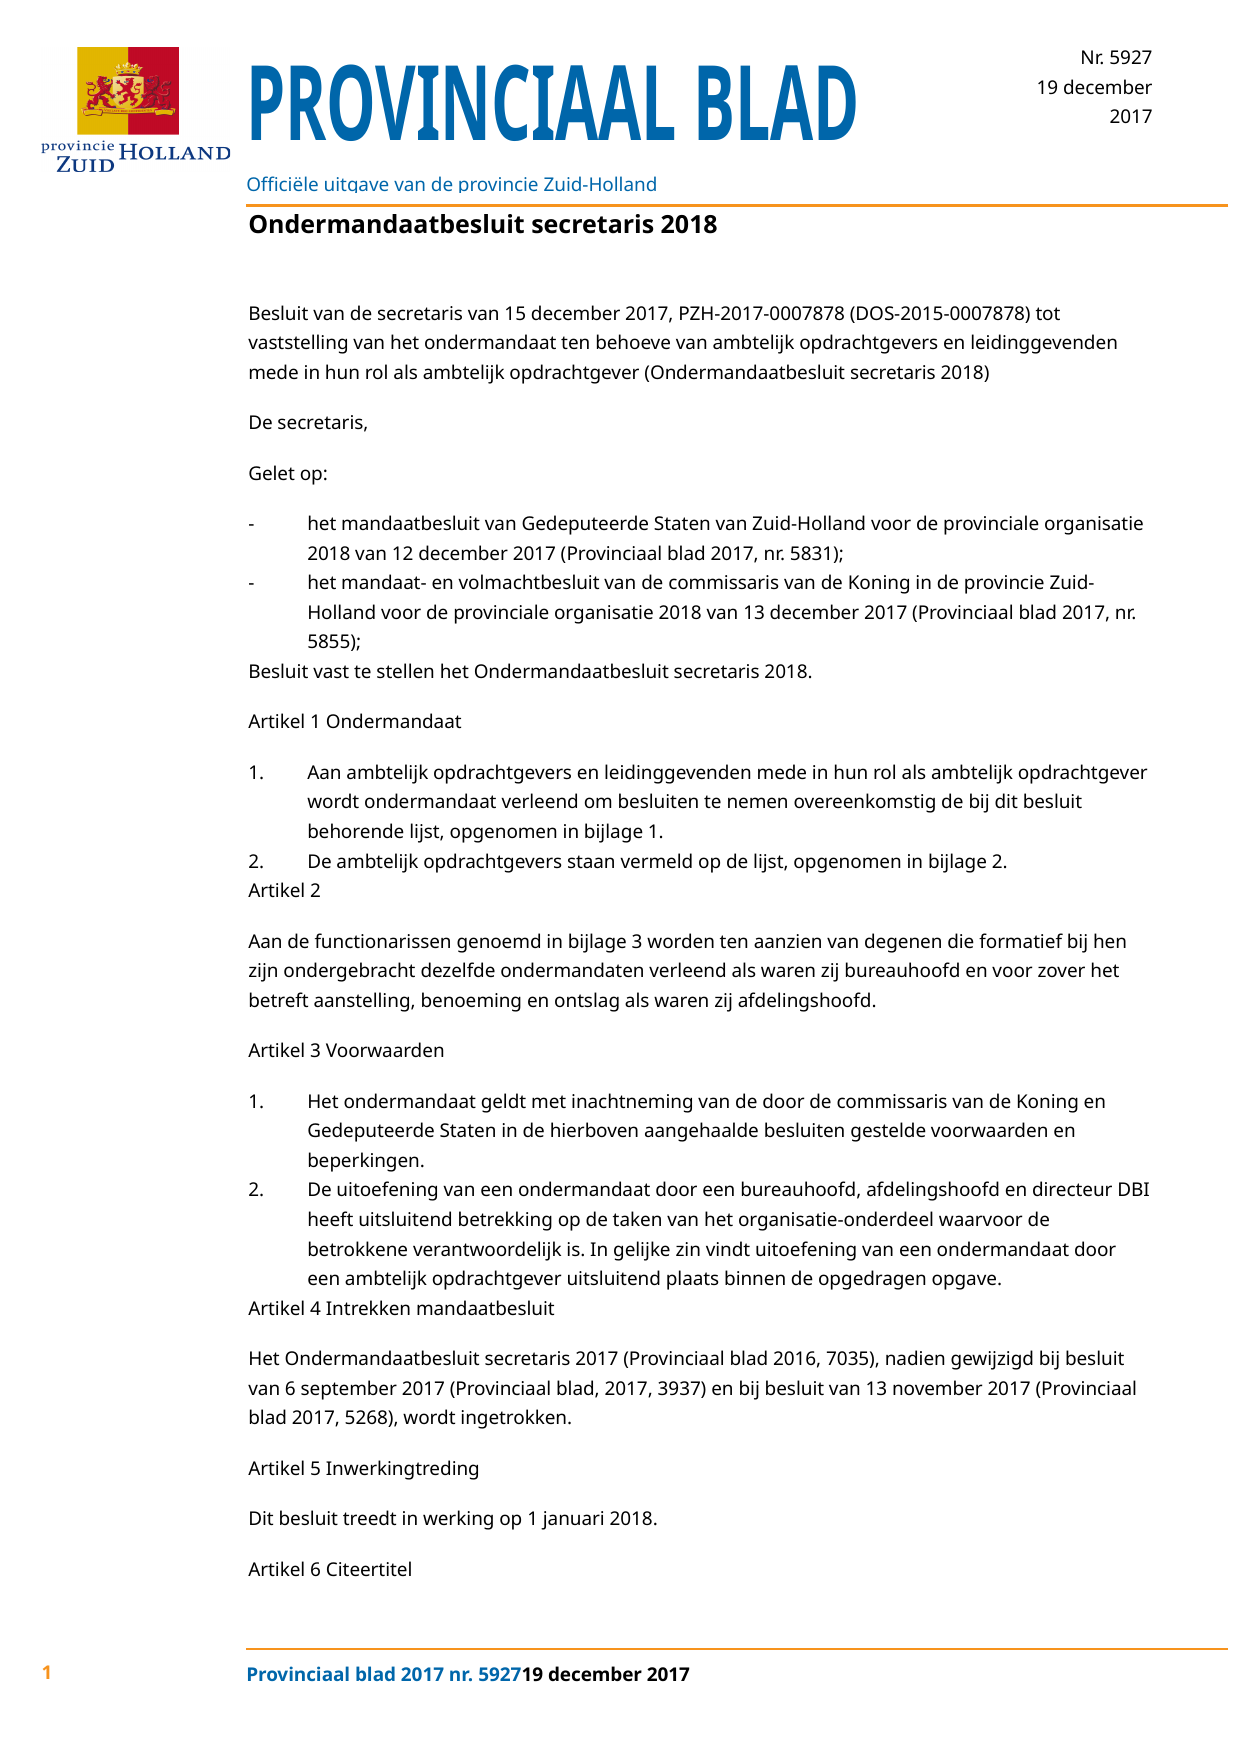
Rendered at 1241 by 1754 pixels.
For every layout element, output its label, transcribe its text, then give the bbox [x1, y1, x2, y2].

text Artikel 1 Ondermandaat [248, 709, 1152, 734]
text Dit besluit treedt in werking op 1 januari 2018. [248, 1505, 1152, 1531]
list De uitoefening van een ondermandaat door een bureauhoofd, afdelingshoofd en directeur DBI heeft uitsluitend betrekking op de taken van het organisatie-onderdeel waarvoor de betrokkene verantwoordelijk is. In gelijke zin vindt uitoefening van een ondermandaat door een ambtelijk opdrachtgever uitsluitend plaats binnen de opgedragen opgave. [248, 1177, 1152, 1291]
list Het ondermandaat geldt met inachtneming van de door de commissaris van de Koning en Gedeputeerde Staten in de hierboven aangehaalde besluiten gestelde voorwaarden en beperkingen. [248, 1088, 1152, 1173]
text Artikel 2 [248, 877, 1152, 903]
list De ambtelijk opdrachtgevers staan vermeld op de lijst, opgenomen in bijlage 2. [248, 848, 1152, 873]
text Artikel 5 Inwerkingtreding [248, 1455, 1152, 1481]
text Artikel 6 Citeertitel [248, 1556, 1152, 1581]
text Gelet op: [248, 460, 1152, 486]
list het mandaatbesluit van Gedeputeerde Staten van Zuid-Holland voor de provinciale organisatie 2018 van 12 december 2017 (Provinciaal blad 2017, nr. 5831); [248, 510, 1152, 566]
list het mandaat- en volmachtbesluit van de commissaris van de Koning in de provincie Zuid-Holland voor de provinciale organisatie 2018 van 13 december 2017 (Provinciaal blad 2017, nr. 5855); [248, 569, 1152, 654]
list Aan ambtelijk opdrachtgevers en leidinggevenden mede in hun rol als ambtelijk opdrachtgever wordt ondermandaat verleend om besluiten te nemen overeenkomstig de bij dit besluit behorende lijst, opgenomen in bijlage 1. [248, 759, 1152, 844]
text Besluit vast te stellen het Ondermandaatbesluit secretaris 2018. [248, 658, 1152, 684]
text Het Ondermandaatbesluit secretaris 2017 (Provinciaal blad 2016, 7035), nadien gewijzigd bij besluit van 6 september 2017 (Provinciaal blad, 2017, 3937) en bij besluit van 13 november 2017 (Provinciaal blad 2017, 5268), wordt ingetrokken. [248, 1345, 1152, 1430]
text Besluit van de secretaris van 15 december 2017, PZH-2017-0007878 (DOS-2015-0007878) tot vaststelling van het ondermandaat ten behoeve van ambtelijk opdrachtgevers en leidinggevenden mede in hun rol als ambtelijk opdrachtgever (Ondermandaatbesluit secretaris 2018) [248, 300, 1152, 385]
text Artikel 3 Voorwaarden [248, 1037, 1152, 1063]
text Aan de functionarissen genoemd in bijlage 3 worden ten aanzien van degenen die formatief bij hen zijn ondergebracht dezelfde ondermandaten verleend als waren zij bureauhoofd en voor zover het betreft aanstelling, benoeming en ontslag als waren zij afdelingshoofd. [248, 928, 1152, 1013]
text Artikel 4 Intrekken mandaatbesluit [248, 1295, 1152, 1321]
picture [41, 47, 231, 172]
text De secretaris, [248, 409, 1152, 435]
text Ondermandaatbesluit secretaris 2018 [248, 207, 1152, 241]
